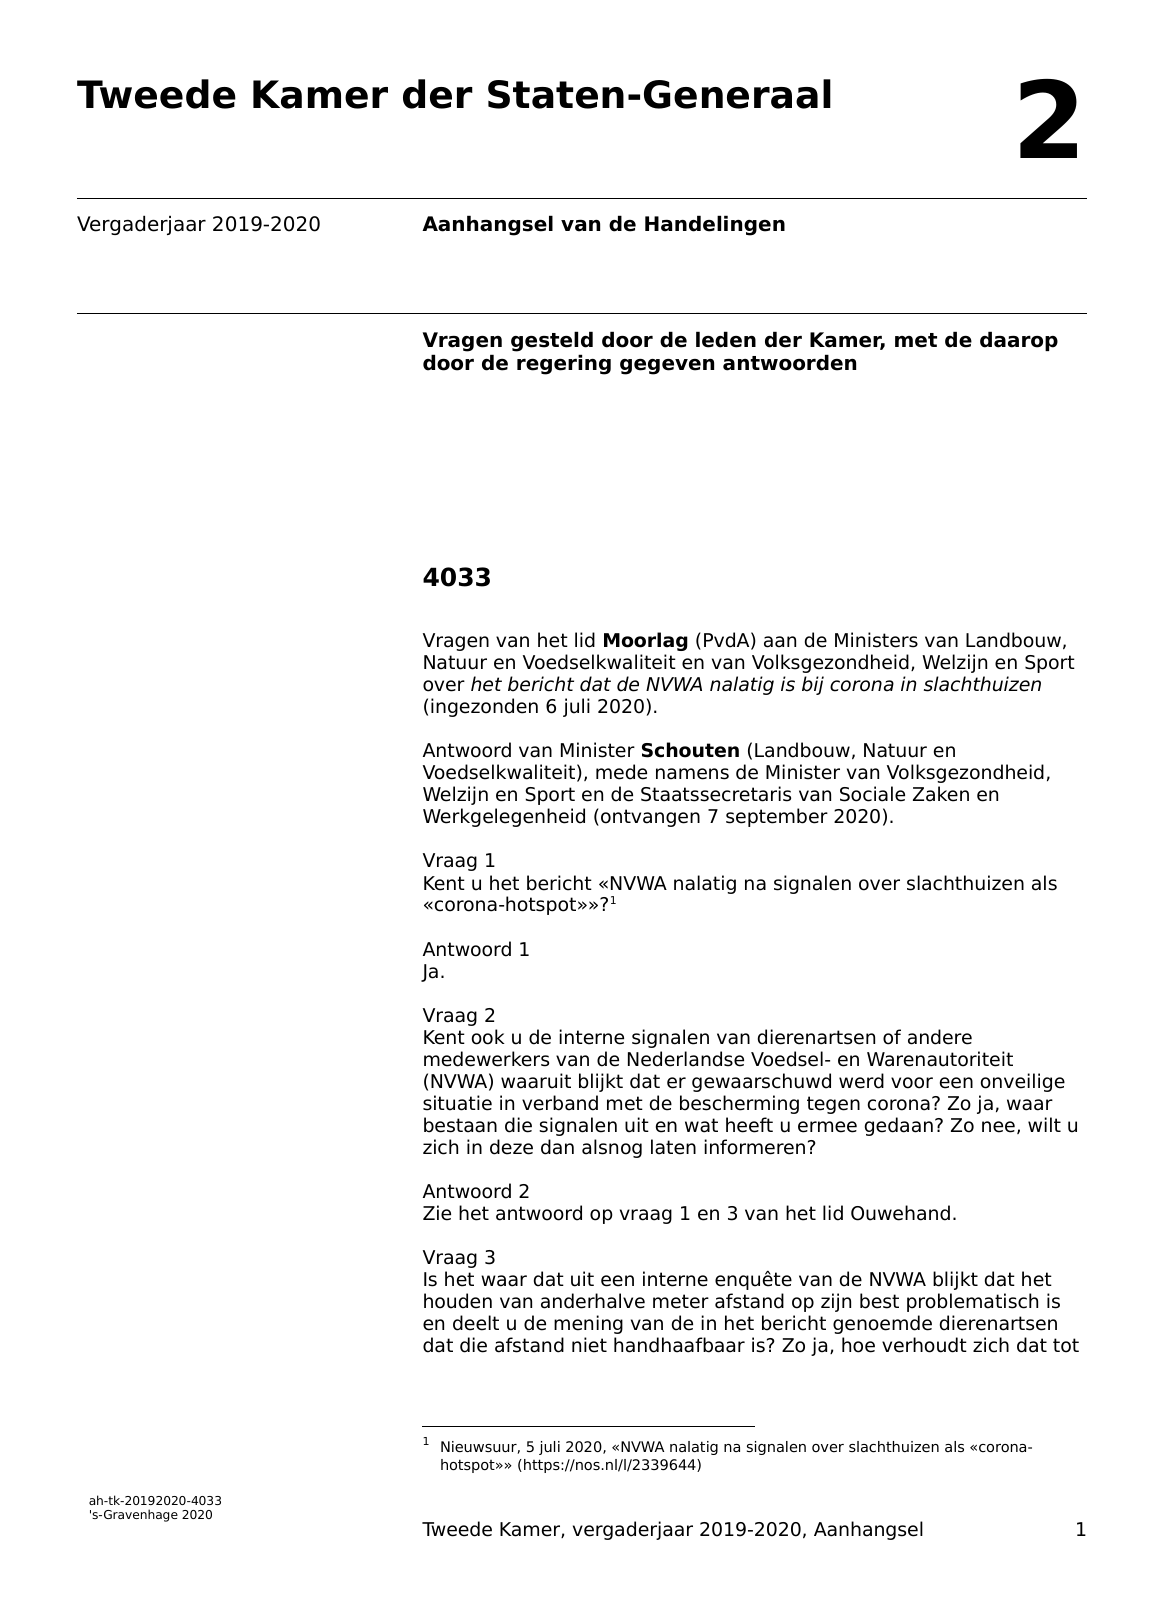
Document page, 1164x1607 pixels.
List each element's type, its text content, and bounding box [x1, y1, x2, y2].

text Zie het antwoord op vraag 1 en 3 van het lid Ouwehand. [422, 1203, 1087, 1225]
text 's-Gravenhage 2020 [88, 1508, 323, 1522]
text Antwoord van Minister Schouten (Landbouw, Natuur en Voedselkwaliteit), mede namens de Minister van Volksgezondheid, Welzijn en Sport en de Staatssecretaris van Sociale Zaken en Werkgelegenheid (ontvangen 7 september 2020). [422, 740, 1087, 828]
table_header Tweede Kamer der Staten-Generaal [77, 59, 886, 198]
table_cell [77, 314, 422, 375]
table_cell Vragen gesteld door de leden der Kamer, met de daarop door de regering gegeven antwoorden [422, 314, 1087, 375]
text Kent ook u de interne signalen van dierenartsen of andere medewerkers van de Nederlandse Voedsel- en Warenautoriteit (NVWA) waaruit blijkt dat er gewaarschuwd werd voor een onveilige situatie in verband met de bescherming tegen corona? Zo ja, waar bestaan die signalen uit en wat heeft u ermee gedaan? Zo nee, wilt u zich in deze dan alsnog laten informeren? [422, 1027, 1087, 1158]
text Vragen van het lid Moorlag (PvdA) aan de Ministers van Landbouw, Natuur en Voedselkwaliteit en van Volksgezondheid, Welzijn en Sport over het bericht dat de NVWA nalatig is bij corona in slachthuizen (ingezonden 6 juli 2020). [422, 630, 1087, 718]
text 4033 [422, 563, 1087, 592]
table_cell Aanhangsel van de Handelingen [422, 199, 1087, 313]
text Kent u het bericht «NVWA nalatig na signalen over slachthuizen als «corona-hotspot»»? [422, 872, 1087, 916]
text Vraag 1 [422, 850, 1087, 872]
text Antwoord 2 [422, 1181, 1087, 1203]
text Vraag 3 [422, 1247, 1087, 1269]
text Is het waar dat uit een interne enquête van de NVWA blijkt dat het houden van anderhalve meter afstand op zijn best problematisch is en deelt u de mening van de in het bericht genoemde dierenartsen dat die afstand niet handhaafbaar is? Zo ja, hoe verhoudt zich dat tot [422, 1269, 1087, 1357]
text Ja. [422, 961, 1087, 982]
text Vraag 2 [422, 1005, 1087, 1027]
text Nieuwsuur, 5 juli 2020, «NVWA nalatig na signalen over slachthuizen als «corona-hotspot»» (https://nos.nl/l/2339644) [422, 1435, 1087, 1474]
text ah-tk-20192020-4033 [88, 1494, 323, 1508]
text Antwoord 1 [422, 938, 1087, 961]
table_header 2 [886, 59, 1087, 198]
table_cell Vergaderjaar 2019-2020 [77, 199, 422, 313]
